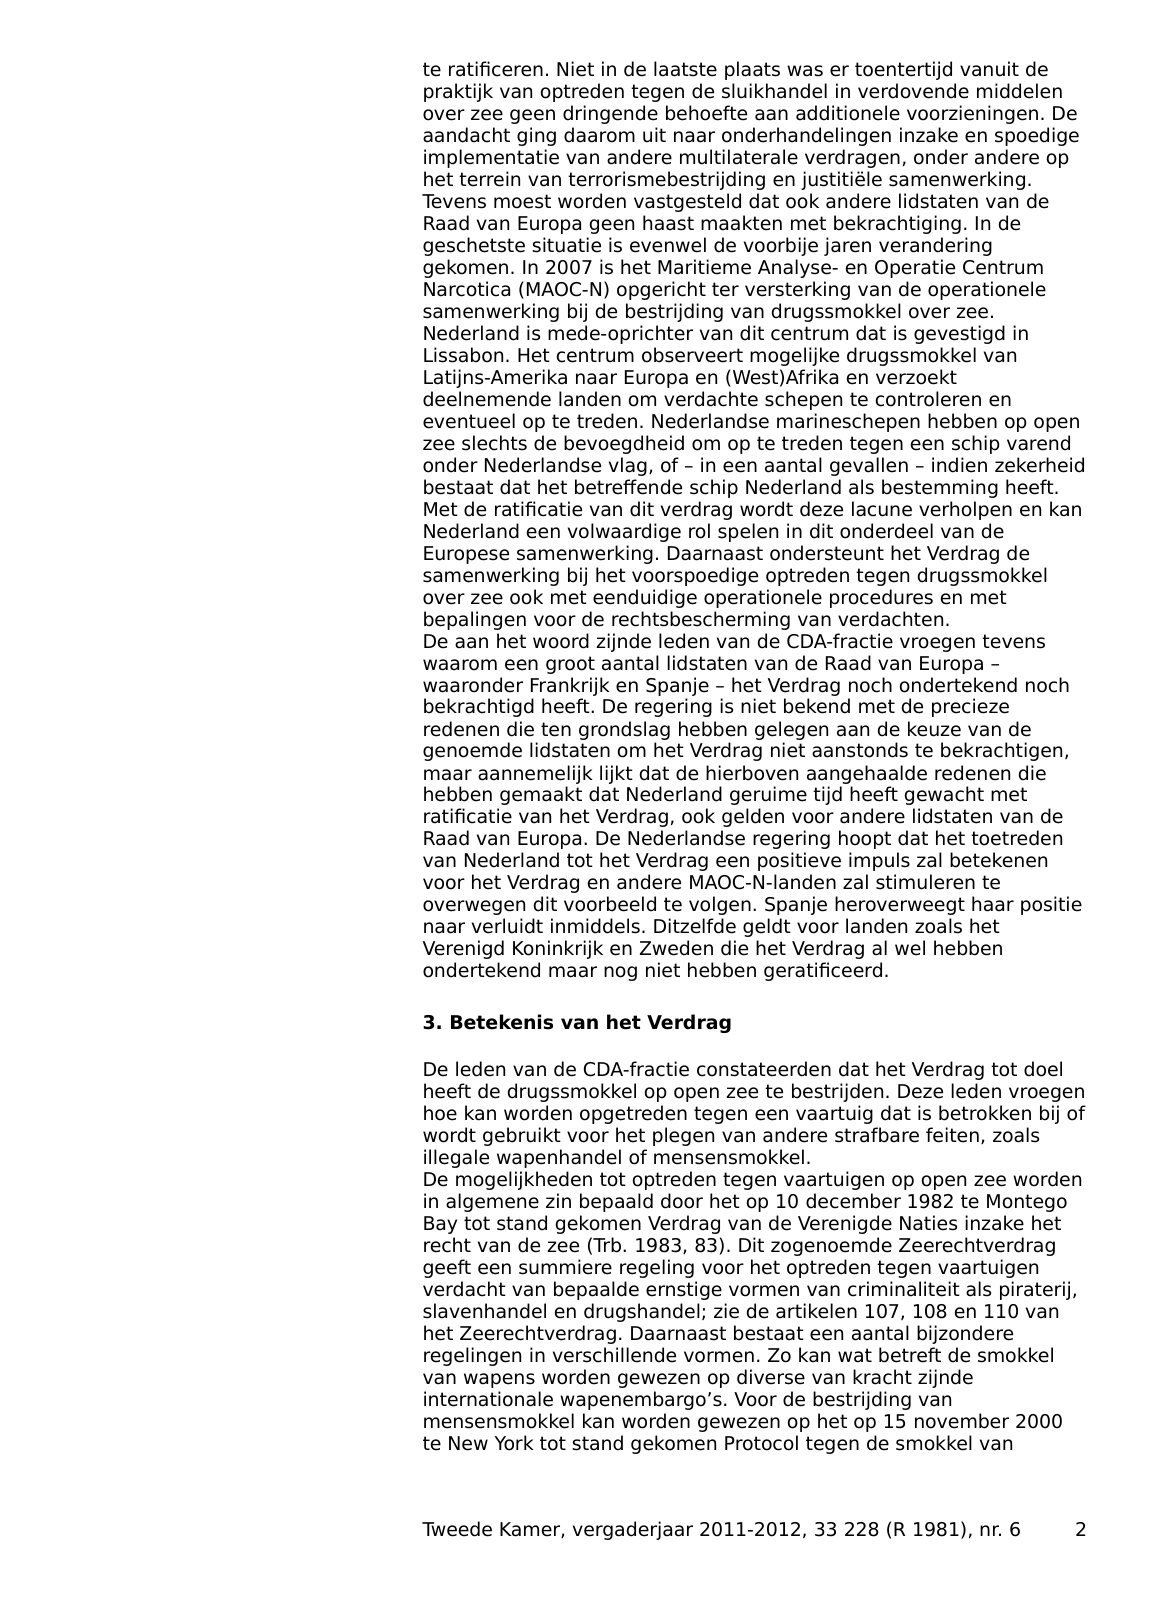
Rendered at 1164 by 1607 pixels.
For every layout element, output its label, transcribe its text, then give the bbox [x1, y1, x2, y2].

text te ratificeren. Niet in de laatste plaats was er toentertijd vanuit de praktijk van optreden tegen de sluikhandel in verdovende middelen over zee geen dringende behoefte aan additionele voorzieningen. De aandacht ging daarom uit naar onderhandelingen inzake en spoedige implementatie van andere multilaterale verdragen, onder andere op het terrein van terrorismebestrijding en justitiële samenwerking. Tevens moest worden vastgesteld dat ook andere lidstaten van de Raad van Europa geen haast maakten met bekrachtiging. In de geschetste situatie is evenwel de voorbije jaren verandering gekomen. In 2007 is het Maritieme Analyse- en Operatie Centrum Narcotica (MAOC-N) opgericht ter versterking van de operationele samenwerking bij de bestrijding van drugssmokkel over zee. Nederland is mede-oprichter van dit centrum dat is gevestigd in Lissabon. Het centrum observeert mogelijke drugssmokkel van Latijns-Amerika naar Europa en (West)Afrika en verzoekt deelnemende landen om verdachte schepen te controleren en eventueel op te treden. Nederlandse marineschepen hebben op open zee slechts de bevoegdheid om op te treden tegen een schip varend onder Nederlandse vlag, of – in een aantal gevallen – indien zekerheid bestaat dat het betreffende schip Nederland als bestemming heeft. Met de ratificatie van dit verdrag wordt deze lacune verholpen en kan Nederland een volwaardige rol spelen in dit onderdeel van de Europese samenwerking. Daarnaast ondersteunt het Verdrag de samenwerking bij het voorspoedige optreden tegen drugssmokkel over zee ook met eenduidige operationele procedures en met bepalingen voor de rechtsbescherming van verdachten. [422, 59, 1087, 631]
text De aan het woord zijnde leden van de CDA-fractie vroegen tevens waarom een groot aantal lidstaten van de Raad van Europa – waaronder Frankrijk en Spanje – het Verdrag noch ondertekend noch bekrachtigd heeft. De regering is niet bekend met de precieze redenen die ten grondslag hebben gelegen aan de keuze van de genoemde lidstaten om het Verdrag niet aanstonds te bekrachtigen, maar aannemelijk lijkt dat de hierboven aangehaalde redenen die hebben gemaakt dat Nederland geruime tijd heeft gewacht met ratificatie van het Verdrag, ook gelden voor andere lidstaten van de Raad van Europa. De Nederlandse regering hoopt dat het toetreden van Nederland tot het Verdrag een positieve impuls zal betekenen voor het Verdrag en andere MAOC-N-landen zal stimuleren te overwegen dit voorbeeld te volgen. Spanje heroverweegt haar positie naar verluidt inmiddels. Ditzelfde geldt voor landen zoals het Verenigd Koninkrijk en Zweden die het Verdrag al wel hebben ondertekend maar nog niet hebben geratificeerd. [422, 631, 1087, 982]
text De mogelijkheden tot optreden tegen vaartuigen op open zee worden in algemene zin bepaald door het op 10 december 1982 te Montego Bay tot stand gekomen Verdrag van de Verenigde Naties inzake het recht van de zee (Trb. 1983, 83). Dit zogenoemde Zeerechtverdrag geeft een summiere regeling voor het optreden tegen vaartuigen verdacht van bepaalde ernstige vormen van criminaliteit als piraterij, slavenhandel en drugshandel; zie de artikelen 107, 108 en 110 van het Zeerechtverdrag. Daarnaast bestaat een aantal bijzondere regelingen in verschillende vormen. Zo kan wat betreft de smokkel van wapens worden gewezen op diverse van kracht zijnde internationale wapenembargo’s. Voor de bestrijding van mensensmokkel kan worden gewezen op het op 15 november 2000 te New York tot stand gekomen Protocol tegen de smokkel van [422, 1169, 1087, 1455]
text De leden van de CDA-fractie constateerden dat het Verdrag tot doel heeft de drugssmokkel op open zee te bestrijden. Deze leden vroegen hoe kan worden opgetreden tegen een vaartuig dat is betrokken bij of wordt gebruikt voor het plegen van andere strafbare feiten, zoals illegale wapenhandel of mensensmokkel. [422, 1059, 1087, 1169]
subtitle 3. Betekenis van het Verdrag [422, 1012, 1087, 1034]
